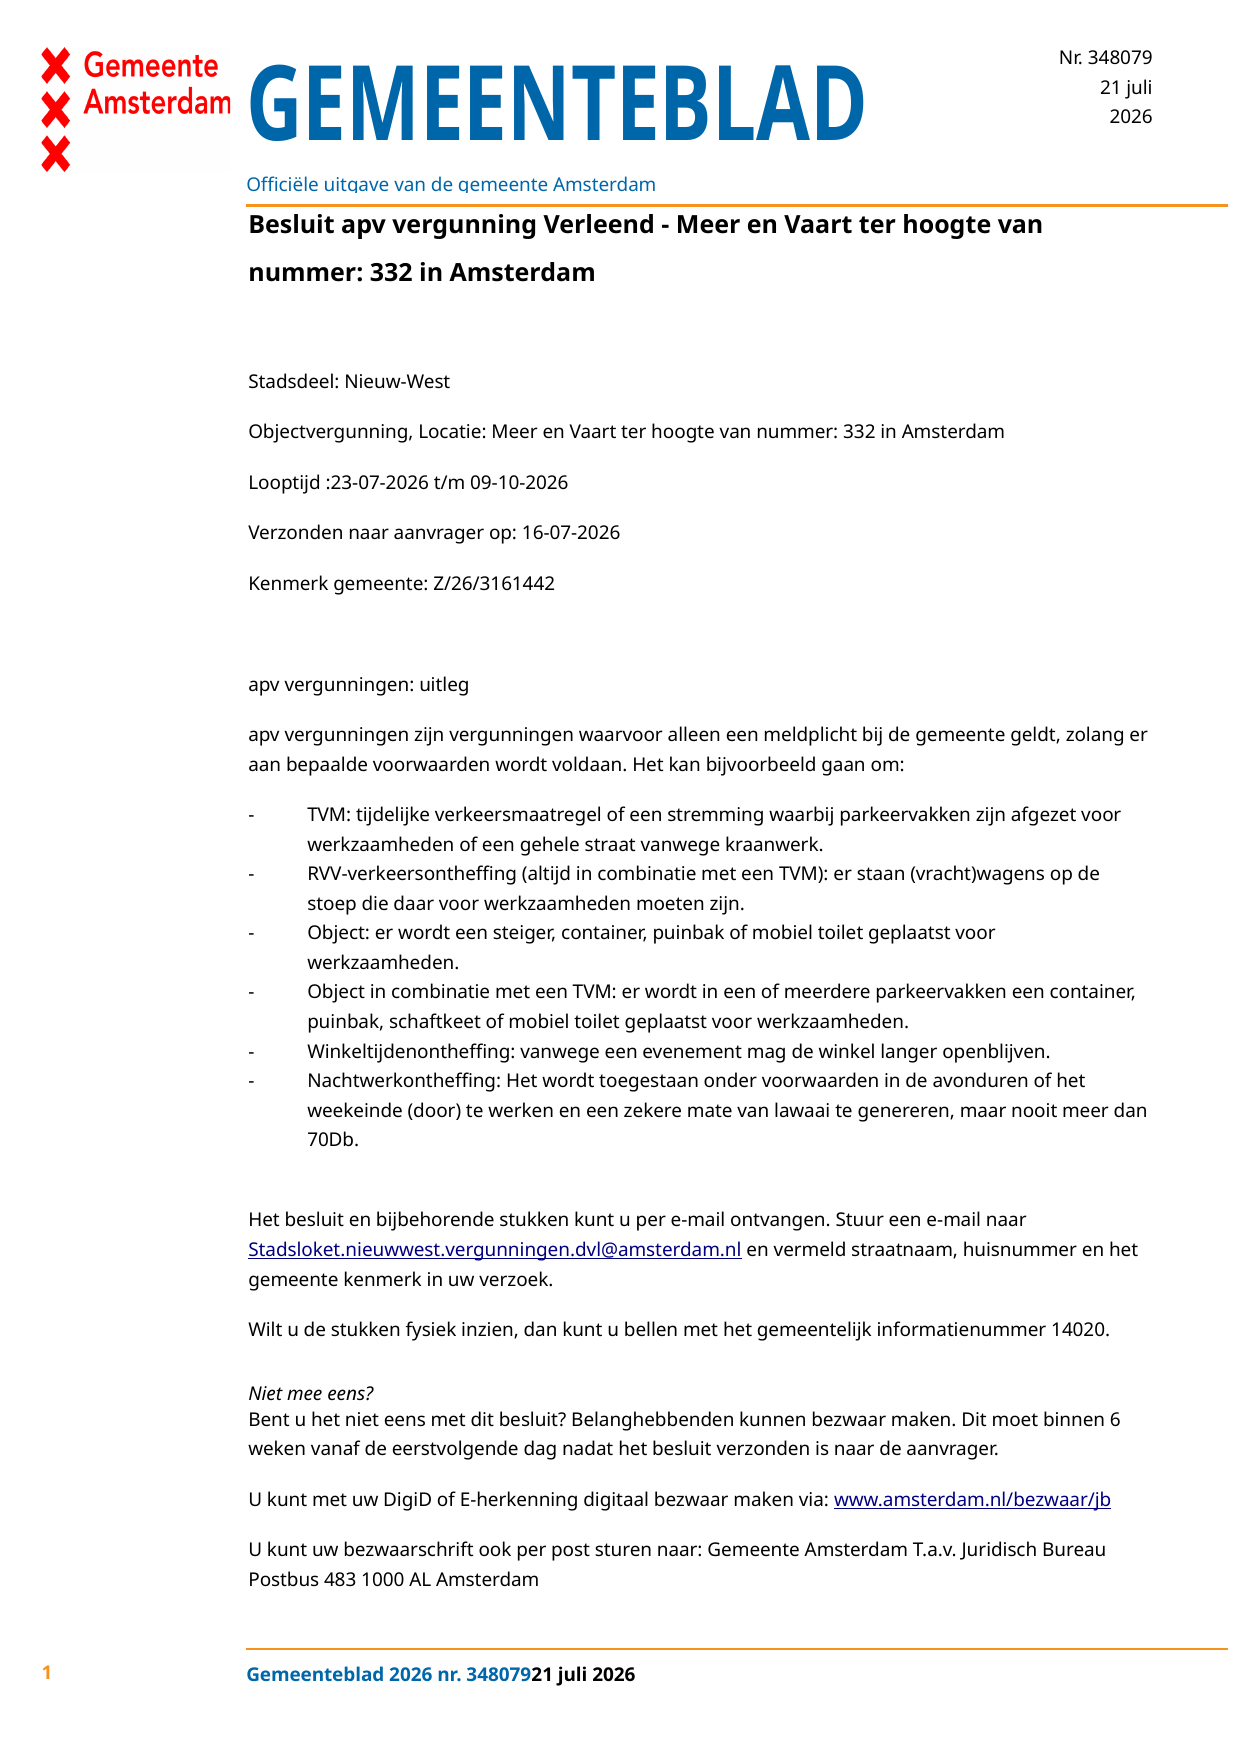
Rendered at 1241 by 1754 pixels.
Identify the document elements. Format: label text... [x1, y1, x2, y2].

list Winkeltijdenontheffing: vanwege een evenement mag de winkel langer openblijven. [248, 1038, 1152, 1064]
list TVM: tijdelijke verkeersmaatregel of een stremming waarbij parkeervakken zijn afgezet voor werkzaamheden of een gehele straat vanwege kraanwerk. [248, 801, 1152, 857]
text Het besluit en bijbehorende stukken kunt u per e-mail ontvangen. Stuur een e-mail naar Stadsloket.nieuwwest.vergunningen.dvl@amsterdam.nl en vermeld straatnaam, huisnummer en het gemeente kenmerk in uw verzoek. [248, 1207, 1152, 1292]
text U kunt met uw DigiD of E-herkenning digitaal bezwaar maken via: www.amsterdam.nl/bezwaar/jb [248, 1486, 1152, 1512]
list Object: er wordt een steiger, container, puinbak of mobiel toilet geplaatst voor werkzaamheden. [248, 919, 1152, 975]
text Objectvergunning, Locatie: Meer en Vaart ter hoogte van nummer: 332 in Amsterdam [248, 419, 1152, 444]
text apv vergunningen: uitleg [248, 671, 1152, 697]
text Wilt u de stukken fysiek inzien, dan kunt u bellen met het gemeentelijk informatienummer 14020. [248, 1316, 1152, 1342]
text Besluit apv vergunning Verleend - Meer en Vaart ter hoogte van nummer: 332 in Amsterdam [248, 207, 1152, 288]
text Niet mee eens? [248, 1380, 1152, 1406]
text Bent u het niet eens met dit besluit? Belanghebbenden kunnen bezwaar maken. Dit moet binnen 6 weken vanaf de eerstvolgende dag nadat het besluit verzonden is naar de aanvrager. [248, 1406, 1152, 1461]
text Verzonden naar aanvrager op: 16-07-2026 [248, 519, 1152, 545]
text apv vergunningen zijn vergunningen waarvoor alleen een meldplicht bij de gemeente geldt, zolang er aan bepaalde voorwaarden wordt voldaan. Het kan bijvoorbeeld gaan om: [248, 721, 1152, 777]
list Object in combinatie met een TVM: er wordt in een of meerdere parkeervakken een container, puinbak, schaftkeet of mobiel toilet geplaatst voor werkzaamheden. [248, 979, 1152, 1034]
text Looptijd :23-07-2026 t/m 09-10-2026 [248, 469, 1152, 495]
text Stadsdeel: Nieuw-West [248, 368, 1152, 394]
picture [41, 47, 231, 172]
text U kunt uw bezwaarschrift ook per post sturen naar: Gemeente Amsterdam T.a.v. Juridisch Bureau Postbus 483 1000 AL Amsterdam [248, 1536, 1152, 1592]
text Kenmerk gemeente: Z/26/3161442 [248, 570, 1152, 596]
list Nachtwerkontheffing: Het wordt toegestaan onder voorwaarden in de avonduren of het weekeinde (door) te werken en een zekere mate van lawaai te genereren, maar nooit meer dan 70Db. [248, 1067, 1152, 1152]
list RVV-verkeersontheffing (altijd in combinatie met een TVM): er staan (vracht)wagens op de stoep die daar voor werkzaamheden moeten zijn. [248, 860, 1152, 916]
